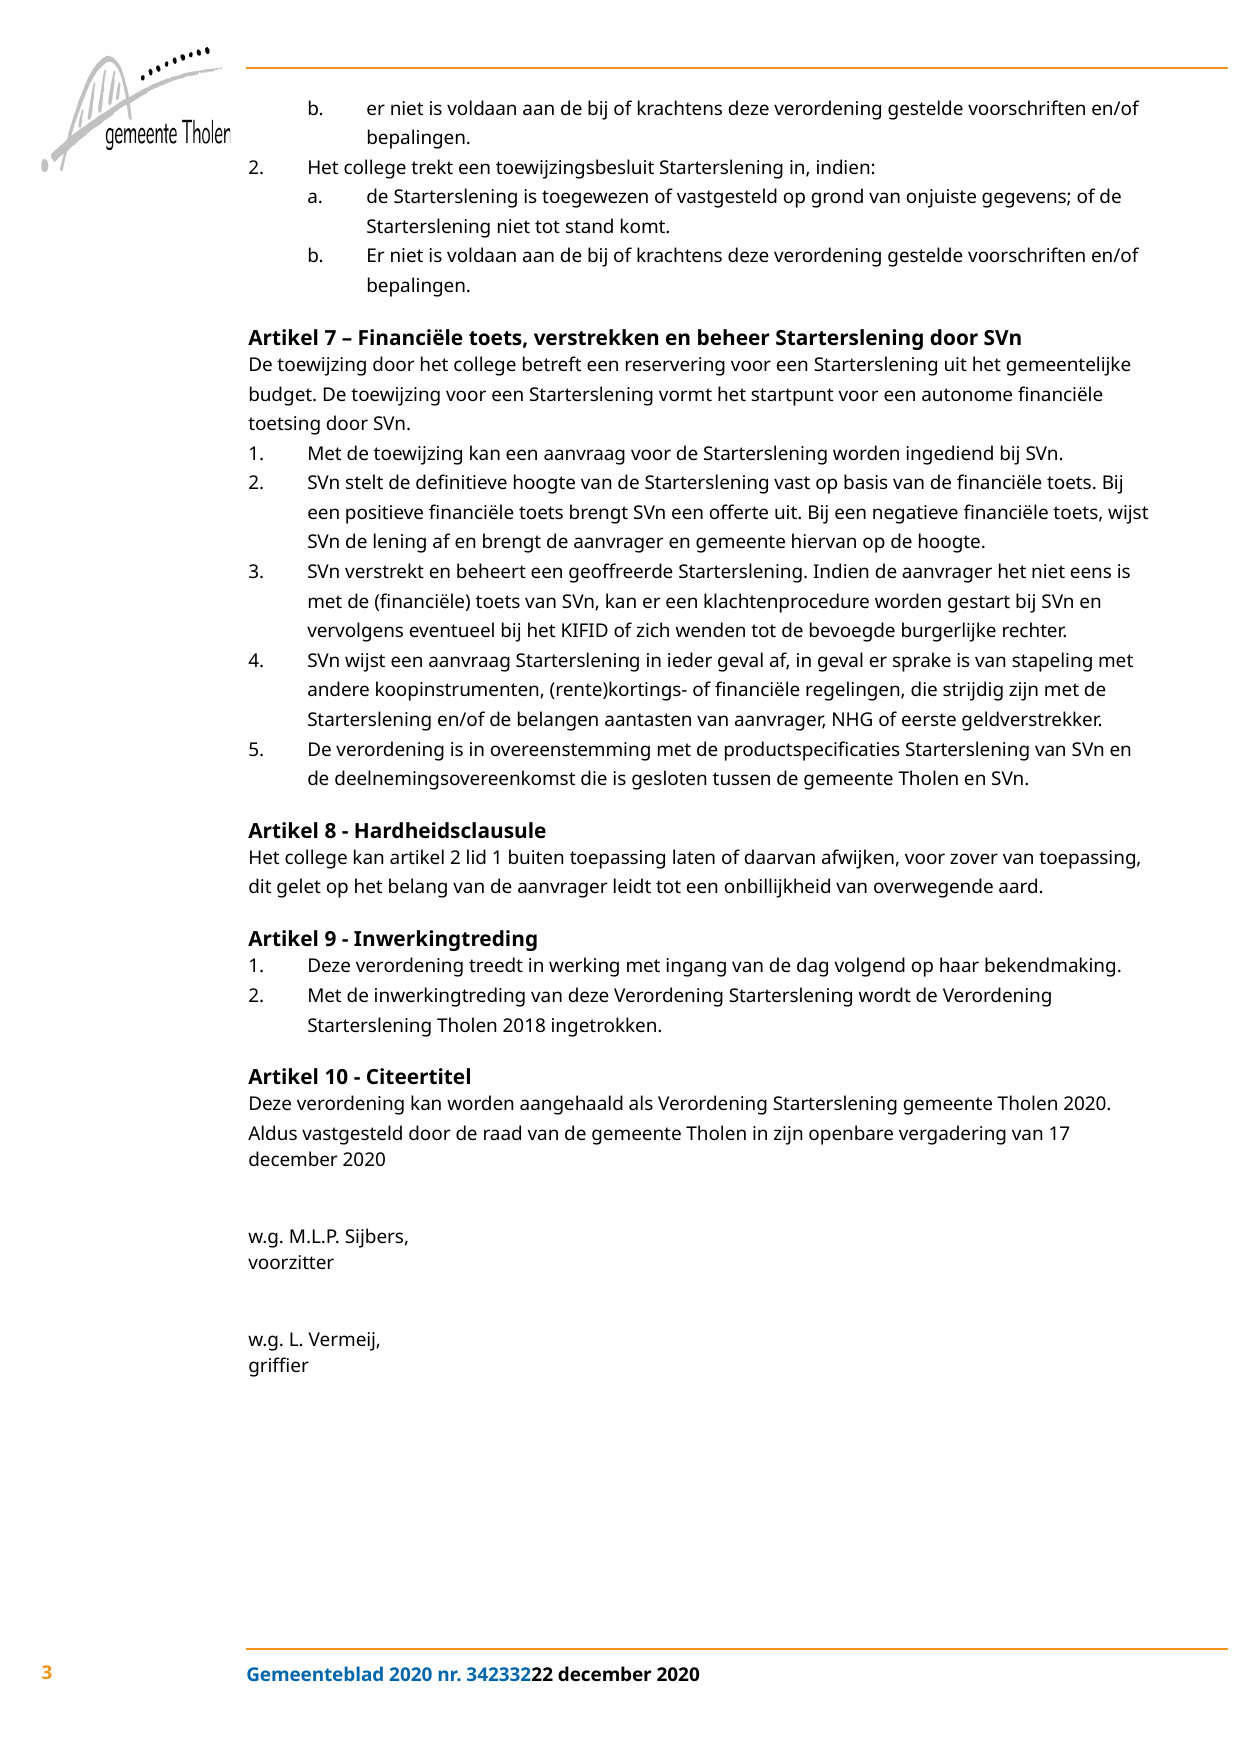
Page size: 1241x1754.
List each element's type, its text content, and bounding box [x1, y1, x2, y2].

list SVn verstrekt en beheert een geoffreerde Starterslening. Indien de aanvrager het niet eens is met de (financiële) toets van SVn, kan er een klachtenprocedure worden gestart bij SVn en vervolgens eventueel bij het KIFID of zich wenden tot de bevoegde burgerlijke rechter. [248, 558, 1152, 643]
text Het college kan artikel 2 lid 1 buiten toepassing laten of daarvan afwijken, voor zover van toepassing, dit gelet op het belang van de aanvrager leidt tot een onbillijkheid van overwegende aard. [248, 844, 1152, 899]
picture [41, 47, 231, 172]
list Deze verordening treedt in werking met ingang van de dag volgend op haar bekendmaking. [248, 953, 1152, 978]
list De verordening is in overeenstemming met de productspecificaties Starterslening van SVn en de deelnemingsovereenkomst die is gesloten tussen de gemeente Tholen en SVn. [248, 736, 1152, 791]
list Er niet is voldaan aan de bij of krachtens deze verordening gestelde voorschriften en/of bepalingen. [307, 243, 1152, 298]
list SVn stelt de definitieve hoogte van de Starterslening vast op basis van de financiële toets. Bij een positieve financiële toets brengt SVn een offerte uit. Bij een negatieve financiële toets, wijst SVn de lening af en brengt de aanvrager en gemeente hiervan op de hoogte. [248, 469, 1152, 554]
text De toewijzing door het college betreft een reservering voor een Starterslening uit het gemeentelijke budget. De toewijzing voor een Starterslening vormt het startpunt voor een autonome financiële toetsing door SVn. [248, 351, 1152, 436]
text Artikel 10 - Citeertitel [248, 1062, 1152, 1091]
text w.g. L. Vermeij, [248, 1326, 1152, 1352]
list Met de toewijzing kan een aanvraag voor de Starterslening worden ingediend bij SVn. [248, 440, 1152, 466]
list er niet is voldaan aan de bij of krachtens deze verordening gestelde voorschriften en/of bepalingen. [307, 95, 1152, 150]
text Artikel 9 - Inwerkingtreding [248, 924, 1152, 953]
text w.g. M.L.P. Sijbers, [248, 1223, 1152, 1249]
text Aldus vastgesteld door de raad van de gemeente Tholen in zijn openbare vergadering van 17 december 2020 [248, 1120, 1152, 1172]
text griffier [248, 1352, 1152, 1377]
list de Starterslening is toegewezen of vastgesteld op grond van onjuiste gegevens; of de Starterslening niet tot stand komt. [307, 183, 1152, 239]
list SVn wijst een aanvraag Starterslening in ieder geval af, in geval er sprake is van stapeling met andere koopinstrumenten, (rente)kortings‐ of financiële regelingen, die strijdig zijn met de Starterslening en/of de belangen aantasten van aanvrager, NHG of eerste geldverstrekker. [248, 647, 1152, 732]
text Deze verordening kan worden aangehaald als Verordening Starterslening gemeente Tholen 2020. [248, 1091, 1152, 1116]
text Artikel 8 - Hardheidsclausule [248, 816, 1152, 844]
list Met de inwerkingtreding van deze Verordening Starterslening wordt de Verordening Starterslening Tholen 2018 ingetrokken. [248, 982, 1152, 1037]
text voorzitter [248, 1249, 1152, 1274]
list Het college trekt een toewijzingsbesluit Starterslening in, indien: [248, 154, 1152, 180]
text Artikel 7 – Financiële toets, verstrekken en beheer Starterslening door SVn [248, 323, 1152, 351]
